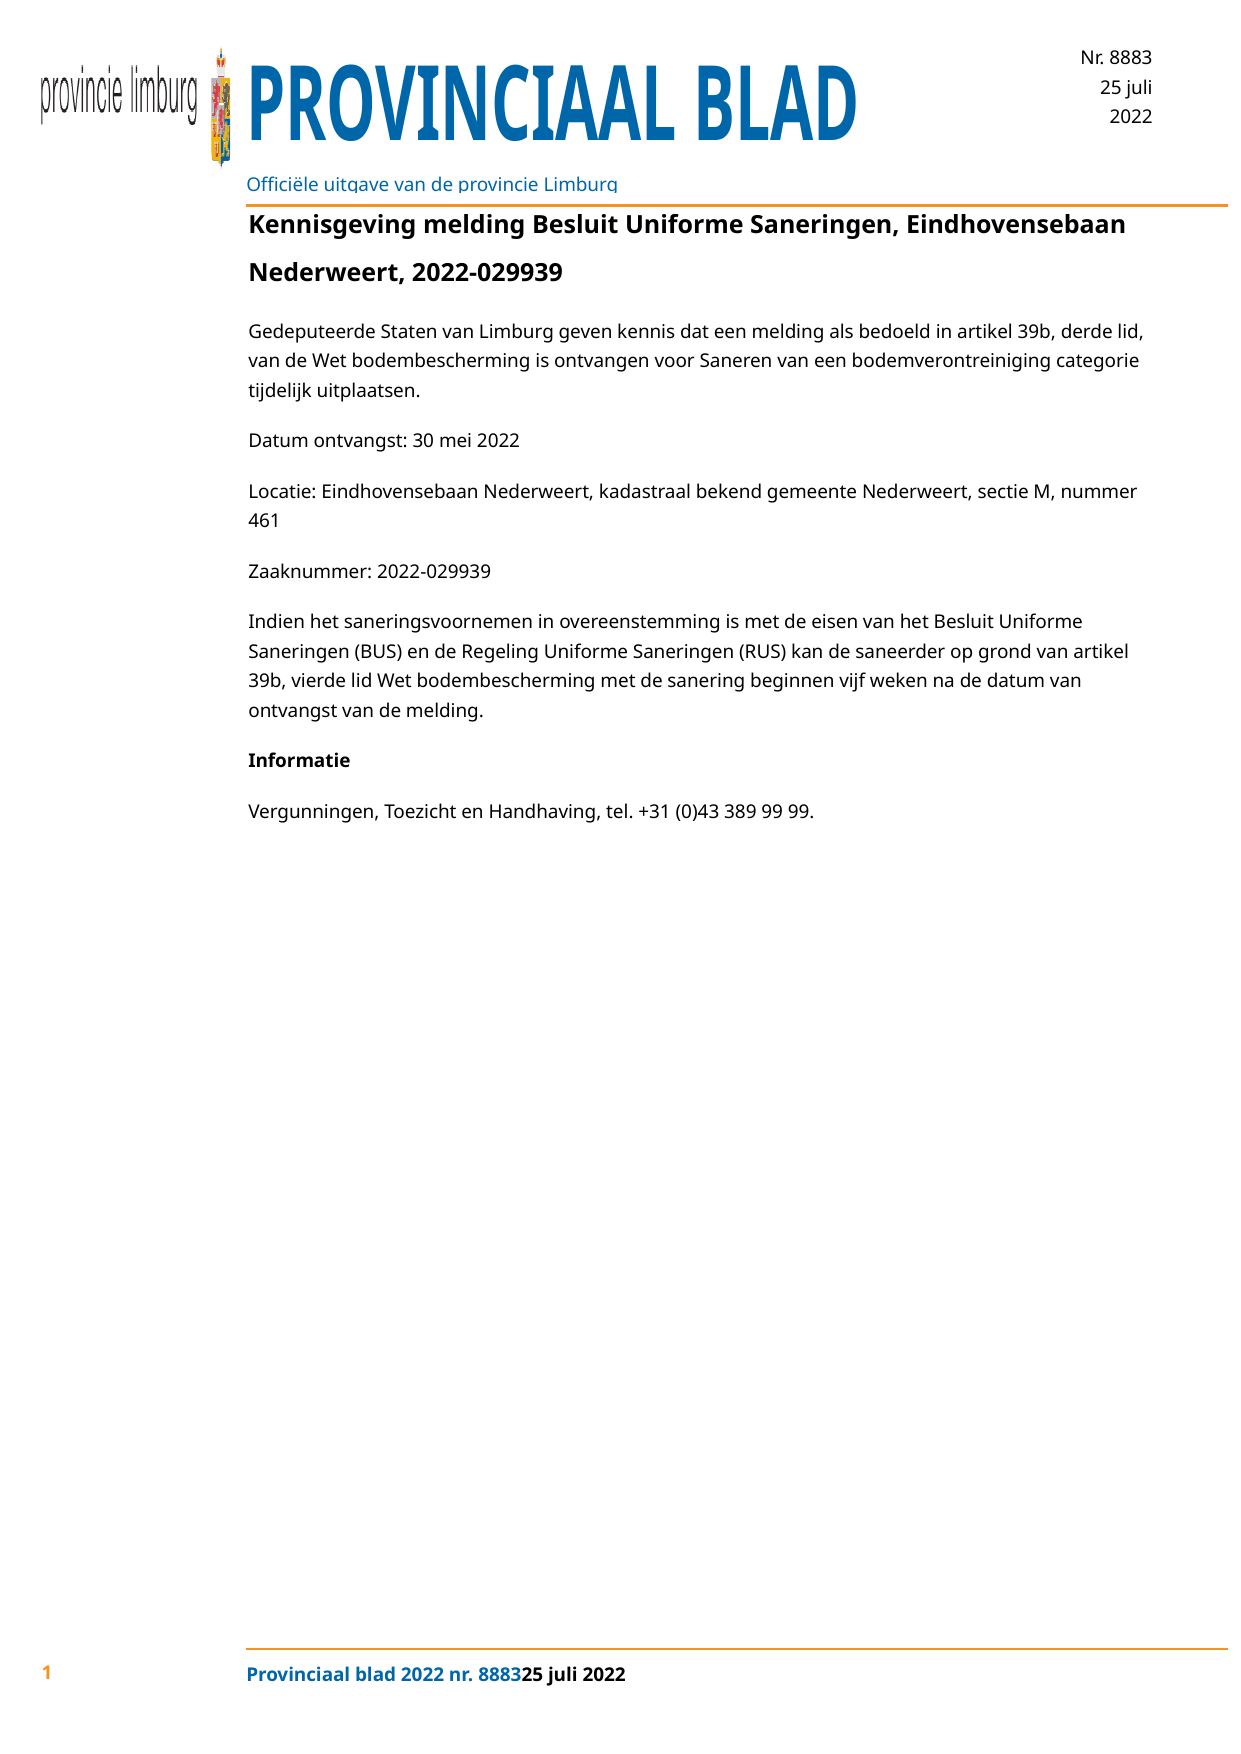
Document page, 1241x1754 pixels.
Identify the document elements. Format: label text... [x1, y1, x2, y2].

text Zaaknummer: 2022-029939 [248, 558, 1152, 584]
picture [41, 47, 231, 172]
text Gedeputeerde Staten van Limburg geven kennis dat een melding als bedoeld in artikel 39b, derde lid, van de Wet bodembescherming is ontvangen voor Saneren van een bodemverontreiniging categorie tijdelijk uitplaatsen. [248, 318, 1152, 403]
text Indien het saneringsvoornemen in overeenstemming is met de eisen van het Besluit Uniforme Saneringen (BUS) en de Regeling Uniforme Saneringen (RUS) kan de saneerder op grond van artikel 39b, vierde lid Wet bodembescherming met de sanering beginnen vijf weken na de datum van ontvangst van de melding. [248, 608, 1152, 723]
text Datum ontvangst: 30 mei 2022 [248, 427, 1152, 453]
text Locatie: Eindhovensebaan Nederweert, kadastraal bekend gemeente Nederweert, sectie M, nummer 461 [248, 478, 1152, 533]
text Vergunningen, Toezicht en Handhaving, tel. +31 (0)43 389 99 99. [248, 798, 1152, 824]
text Kennisgeving melding Besluit Uniforme Saneringen, Eindhovensebaan Nederweert, 2022-029939 [248, 207, 1152, 288]
text Informatie [248, 747, 1152, 773]
